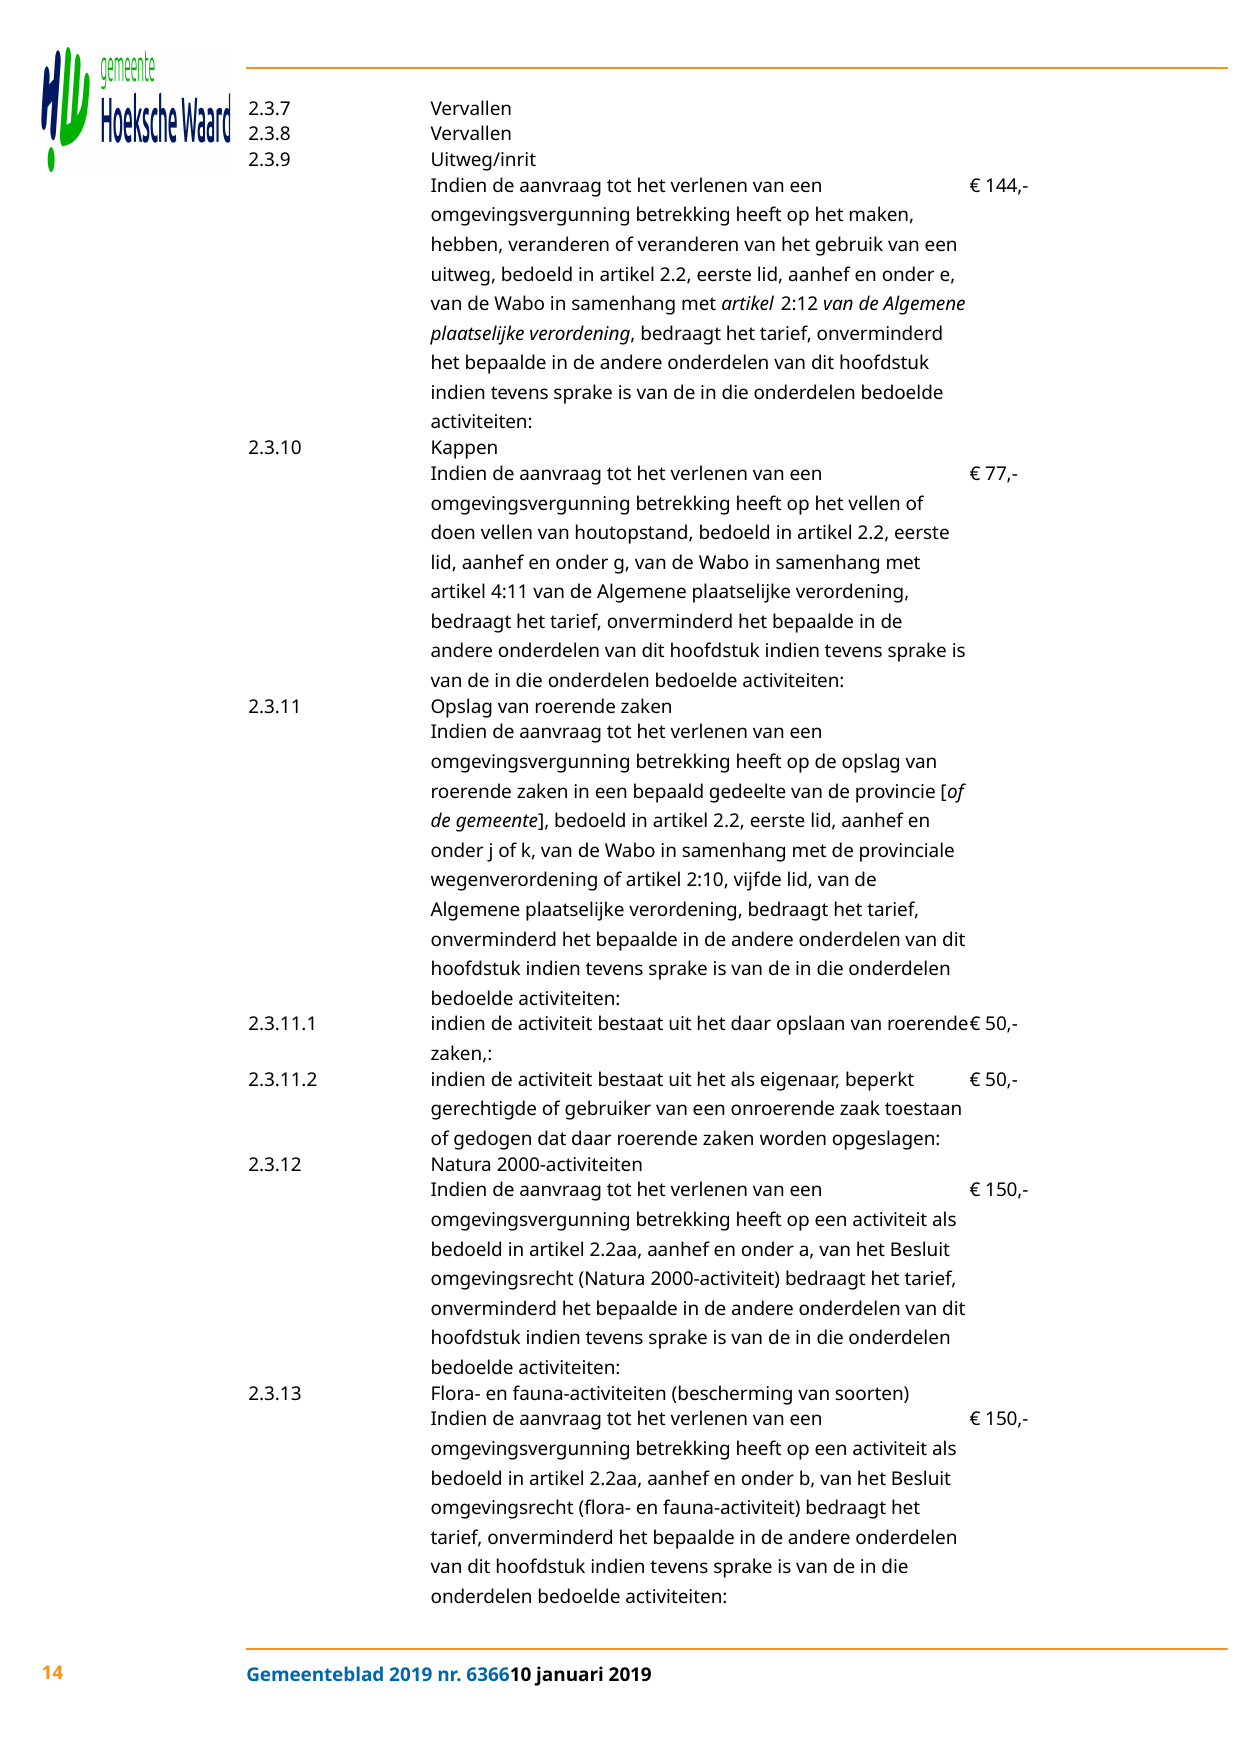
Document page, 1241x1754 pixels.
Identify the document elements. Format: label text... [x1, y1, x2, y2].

table_cell Flora- en fauna-activiteiten (bescherming van soorten) [430, 1380, 969, 1406]
table_cell [248, 1177, 430, 1380]
table_cell [248, 460, 430, 693]
table_cell € 150,- [969, 1406, 1152, 1609]
table_cell 2.3.11.1 [248, 1011, 430, 1066]
table_cell Indien de aanvraag tot het verlenen van een omgevingsvergunning betrekking heeft op het vellen of doen vellen van houtopstand, bedoeld in artikel 2.2, eerste lid, aanhef en onder g, van de Wabo in samenhang met artikel 4:11 van de Algemene plaatselijke verordening, bedraagt het tarief, onverminderd het bepaalde in de andere onderdelen van dit hoofdstuk indien tevens sprake is van de in die onderdelen bedoelde activiteiten: [430, 460, 969, 693]
table_cell Indien de aanvraag tot het verlenen van een omgevingsvergunning betrekking heeft op de opslag van roerende zaken in een bepaald gedeelte van de provincie [of de gemeente], bedoeld in artikel 2.2, eerste lid, aanhef en onder j of k, van de Wabo in samenhang met de provinciale wegenverordening of artikel 2:10, vijfde lid, van de Algemene plaatselijke verordening, bedraagt het tarief, onverminderd het bepaalde in de andere onderdelen van dit hoofdstuk indien tevens sprake is van de in die onderdelen bedoelde activiteiten: [430, 719, 969, 1011]
table_cell [969, 693, 1152, 719]
table_cell Indien de aanvraag tot het verlenen van een omgevingsvergunning betrekking heeft op een activiteit als bedoeld in artikel 2.2aa, aanhef en onder b, van het Besluit omgevingsrecht (flora- en fauna-activiteit) bedraagt het tarief, onverminderd het bepaalde in de andere onderdelen van dit hoofdstuk indien tevens sprake is van de in die onderdelen bedoelde activiteiten: [430, 1406, 969, 1609]
table_cell [248, 1406, 430, 1609]
table_cell Kappen [430, 434, 969, 460]
table_cell indien de activiteit bestaat uit het daar opslaan van roerende zaken,: [430, 1011, 969, 1066]
table_cell Uitweg/inrit [430, 146, 969, 172]
table_cell 2.3.11 [248, 693, 430, 719]
table_cell [248, 719, 430, 1011]
table_cell [969, 146, 1152, 172]
table_cell 2.3.11.2 [248, 1066, 430, 1151]
table_cell € 150,- [969, 1177, 1152, 1380]
table_cell € 50,- [969, 1011, 1152, 1066]
table_cell 2.3.10 [248, 434, 430, 460]
table_cell [969, 95, 1152, 121]
table_cell Indien de aanvraag tot het verlenen van een omgevingsvergunning betrekking heeft op een activiteit als bedoeld in artikel 2.2aa, aanhef en onder a, van het Besluit omgevingsrecht (Natura 2000-activiteit) bedraagt het tarief, onverminderd het bepaalde in de andere onderdelen van dit hoofdstuk indien tevens sprake is van de in die onderdelen bedoelde activiteiten: [430, 1177, 969, 1380]
table_cell 2.3.9 [248, 146, 430, 172]
table_cell [969, 121, 1152, 146]
table_cell 2.3.8 [248, 121, 430, 146]
table_cell 2.3.7 [248, 95, 430, 121]
table_cell Vervallen [430, 95, 969, 121]
table_cell indien de activiteit bestaat uit het als eigenaar, beperkt gerechtigde of gebruiker van een onroerende zaak toestaan of gedogen dat daar roerende zaken worden opgeslagen: [430, 1066, 969, 1151]
table_cell € 77,- [969, 460, 1152, 693]
table_cell Indien de aanvraag tot het verlenen van een omgevingsvergunning betrekking heeft op het maken, hebben, veranderen of veranderen van het gebruik van een uitweg, bedoeld in artikel 2.2, eerste lid, aanhef en onder e, van de Wabo in samenhang met artikel 2:12 van de Algemene plaatselijke verordening, bedraagt het tarief, onverminderd het bepaalde in de andere onderdelen van dit hoofdstuk indien tevens sprake is van de in die onderdelen bedoelde activiteiten: [430, 172, 969, 434]
picture [41, 47, 231, 172]
table_cell Vervallen [430, 121, 969, 146]
table_cell € 144,- [969, 172, 1152, 434]
table_cell [969, 1380, 1152, 1406]
table_cell [969, 434, 1152, 460]
table_cell [248, 172, 430, 434]
table_cell Natura 2000-activiteiten [430, 1151, 969, 1177]
table_cell [969, 1151, 1152, 1177]
table_cell 2.3.13 [248, 1380, 430, 1406]
table_cell Opslag van roerende zaken [430, 693, 969, 719]
table_cell [969, 719, 1152, 1011]
table_cell € 50,- [969, 1066, 1152, 1151]
table_cell 2.3.12 [248, 1151, 430, 1177]
